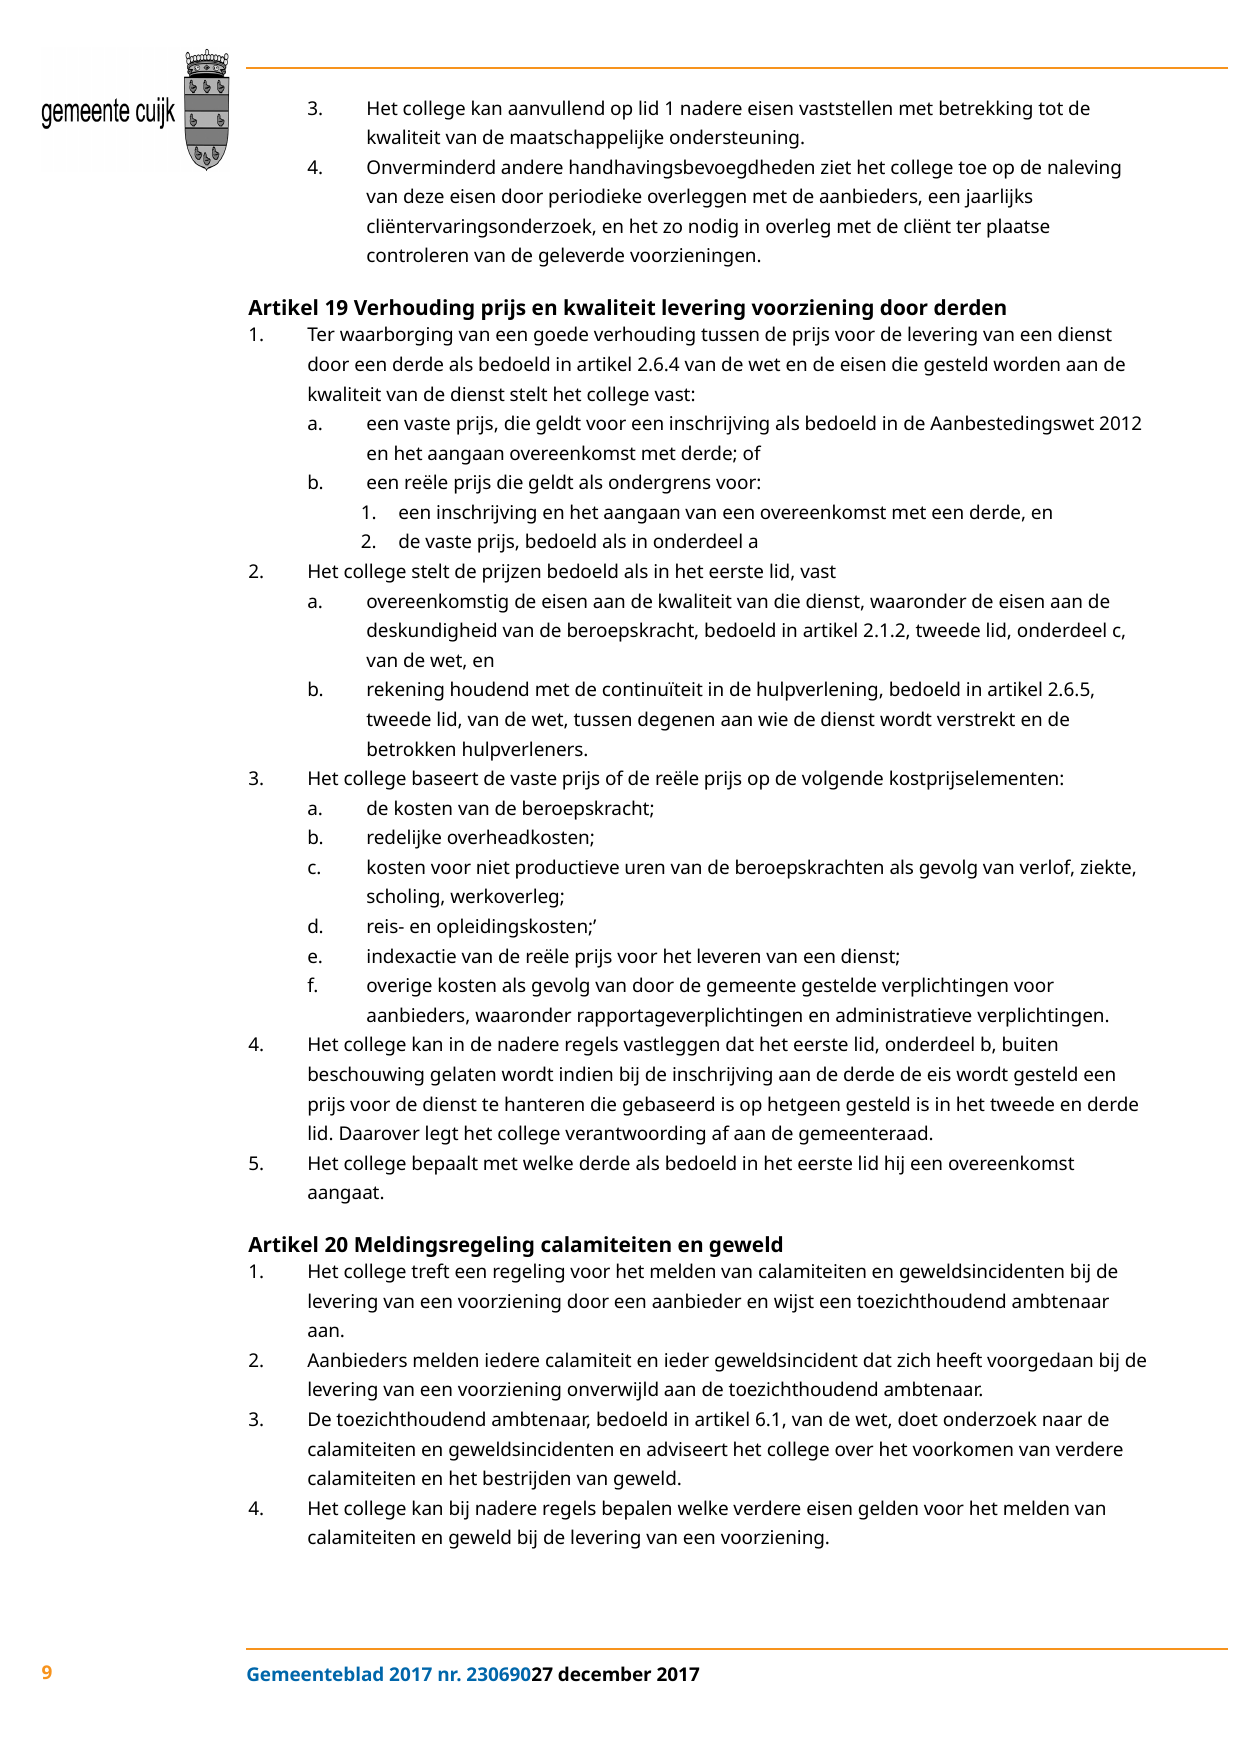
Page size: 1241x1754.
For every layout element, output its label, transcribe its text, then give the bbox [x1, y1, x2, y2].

list de kosten van de beroepskracht; [307, 795, 1152, 821]
list overeenkomstig de eisen aan de kwaliteit van die dienst, waaronder de eisen aan de deskundigheid van de beroepskracht, bedoeld in artikel 2.1.2, tweede lid, onderdeel c, van de wet, en [307, 588, 1152, 673]
list Het college baseert de vaste prijs of de reële prijs op de volgende kostprijselementen: [248, 765, 1152, 791]
text Artikel 19 Verhouding prijs en kwaliteit levering voorziening door derden [248, 293, 1152, 322]
list een reële prijs die geldt als ondergrens voor: [307, 469, 1152, 495]
list een inschrijving en het aangaan van een overeenkomst met een derde, en [361, 499, 1152, 525]
list de vaste prijs, bedoeld als in onderdeel a [361, 529, 1152, 554]
list Het college treft een regeling voor het melden van calamiteiten en geweldsincidenten bij de levering van een voorziening door een aanbieder en wijst een toezichthoudend ambtenaar aan. [248, 1258, 1152, 1343]
list De toezichthoudend ambtenaar, bedoeld in artikel 6.1, van de wet, doet onderzoek naar de calamiteiten en geweldsincidenten en adviseert het college over het voorkomen van verdere calamiteiten en het bestrijden van geweld. [248, 1406, 1152, 1491]
text Artikel 20 Meldingsregeling calamiteiten en geweld [248, 1230, 1152, 1258]
list Onverminderd andere handhavingsbevoegdheden ziet het college toe op de naleving van deze eisen door periodieke overleggen met de aanbieders, een jaarlijks cliëntervaringsonderzoek, en het zo nodig in overleg met de cliënt ter plaatse controleren van de geleverde voorzieningen. [307, 154, 1152, 268]
list Het college bepaalt met welke derde als bedoeld in het eerste lid hij een overeenkomst aangaat. [248, 1150, 1152, 1205]
list Het college kan in de nadere regels vastleggen dat het eerste lid, onderdeel b, buiten beschouwing gelaten wordt indien bij de inschrijving aan de derde de eis wordt gesteld een prijs voor de dienst te hanteren die gebaseerd is op hetgeen gesteld is in het tweede en derde lid. Daarover legt het college verantwoording af aan de gemeenteraad. [248, 1032, 1152, 1146]
list indexactie van de reële prijs voor het leveren van een dienst; [307, 943, 1152, 968]
list Het college kan bij nadere regels bepalen welke verdere eisen gelden voor het melden van calamiteiten en geweld bij de levering van een voorziening. [248, 1495, 1152, 1550]
list overige kosten als gevolg van door de gemeente gestelde verplichtingen voor aanbieders, waaronder rapportageverplichtingen en administratieve verplichtingen. [307, 972, 1152, 1028]
list reis- en opleidingskosten;’ [307, 913, 1152, 939]
list Ter waarborging van een goede verhouding tussen de prijs voor de levering van een dienst door een derde als bedoeld in artikel 2.6.4 van de wet en de eisen die gesteld worden aan de kwaliteit van de dienst stelt het college vast: [248, 322, 1152, 406]
list redelijke overheadkosten; [307, 824, 1152, 850]
picture [41, 47, 231, 172]
list rekening houdend met de continuïteit in de hulpverlening, bedoeld in artikel 2.6.5, tweede lid, van de wet, tussen degenen aan wie de dienst wordt verstrekt en de betrokken hulpverleners. [307, 677, 1152, 761]
list Het college stelt de prijzen bedoeld als in het eerste lid, vast [248, 558, 1152, 584]
list kosten voor niet productieve uren van de beroepskrachten als gevolg van verlof, ziekte, scholing, werkoverleg; [307, 854, 1152, 909]
list Aanbieders melden iedere calamiteit en ieder geweldsincident dat zich heeft voorgedaan bij de levering van een voorziening onverwijld aan de toezichthoudend ambtenaar. [248, 1347, 1152, 1402]
list een vaste prijs, die geldt voor een inschrijving als bedoeld in de Aanbestedingswet 2012 en het aangaan overeenkomst met derde; of [307, 410, 1152, 466]
list Het college kan aanvullend op lid 1 nadere eisen vaststellen met betrekking tot de kwaliteit van de maatschappelijke ondersteuning. [307, 95, 1152, 150]
